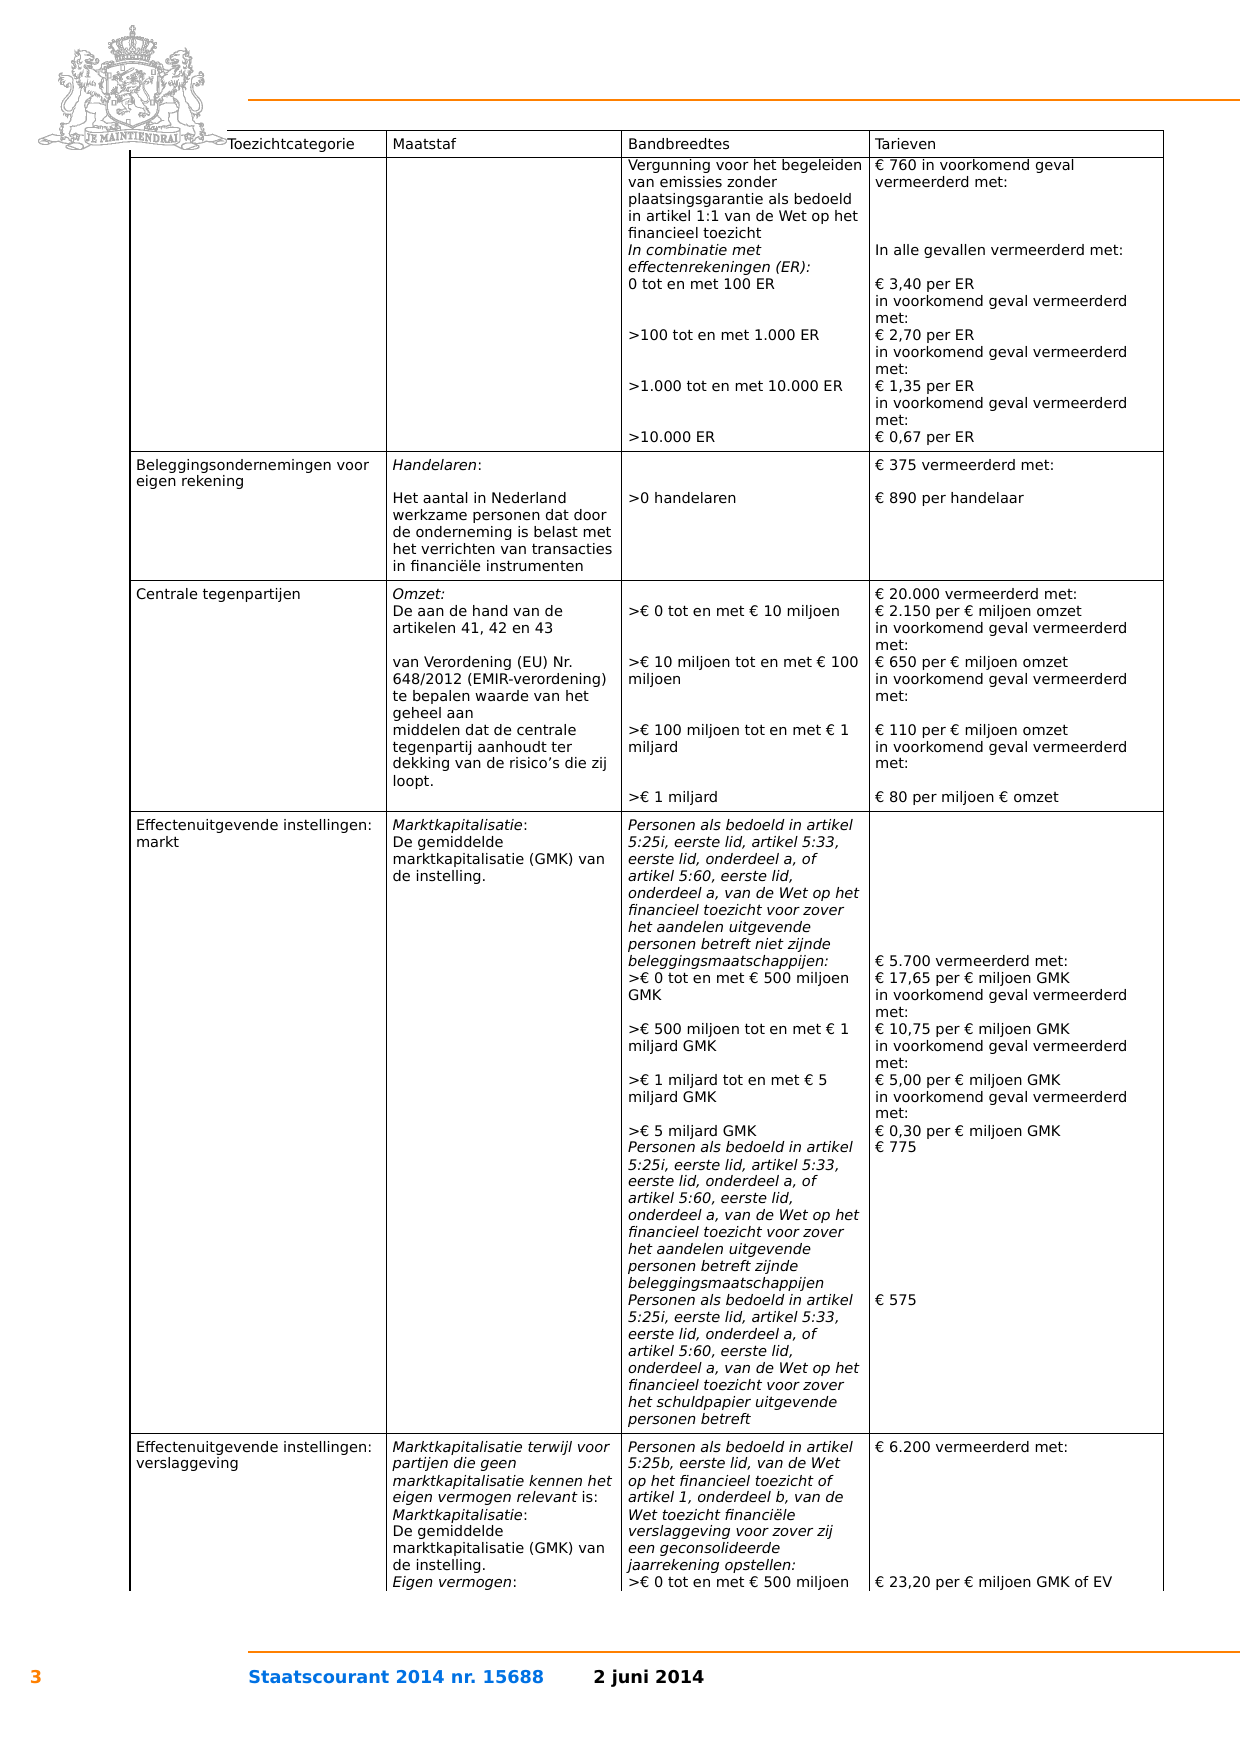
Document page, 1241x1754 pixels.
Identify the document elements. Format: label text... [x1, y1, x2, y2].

table_cell Handelaren: [387, 452, 621, 490]
table_cell € 375 vermeerderd met: [870, 452, 1163, 490]
table_cell € 0,67 per ER [870, 429, 1163, 451]
table_cell Personen als bedoeld in artikel 5:25i, eerste lid, artikel 5:33, eerste lid, onderdeel a, of artikel 5:60, eerste lid, onderdeel a, van de Wet op het financieel toezicht voor zover het aandelen uitgevende personen betreft niet zijnde [622, 812, 869, 953]
table_cell € 6.200 vermeerderd met: [870, 1434, 1163, 1574]
table_cell [131, 490, 386, 580]
table_cell € 80 per miljoen € omzet [870, 789, 1163, 811]
table_cell [387, 242, 621, 276]
table_cell >€ 5 miljard GMK [622, 1123, 869, 1139]
table_cell >10.000 ER [622, 429, 869, 451]
table_cell [131, 378, 386, 429]
table_cell In alle gevallen vermeerderd met: [870, 242, 1163, 276]
table_cell [131, 1123, 386, 1139]
table_cell Eigen vermogen: [387, 1574, 621, 1591]
table_cell € 760 in voorkomend geval vermeerderd met: [870, 158, 1163, 242]
table_cell [622, 581, 869, 603]
table_cell [387, 1123, 621, 1139]
table_cell [387, 1071, 621, 1122]
table_cell >€ 1 miljard [622, 789, 869, 811]
table_cell In combinatie met effectenrekeningen (ER): [622, 242, 869, 276]
table_cell € 3,40 per ER in voorkomend geval vermeerderd met: [870, 276, 1163, 327]
table_cell Centrale tegenpartijen [131, 581, 386, 603]
table_cell Personen als bedoeld in artikel 5:25i, eerste lid, artikel 5:33, eerste lid, onderdeel a, of artikel 5:60, eerste lid, onderdeel a, van de Wet op het financieel toezicht voor zover het aandelen uitgevende personen betreft zijnde beleggingsmaatschappijen [622, 1139, 869, 1292]
table_cell [131, 429, 386, 451]
table_cell [131, 158, 386, 242]
table_cell [387, 1139, 621, 1292]
table_cell >0 handelaren [622, 490, 869, 580]
table_cell >€ 10 miljoen tot en met € 100 miljoen [622, 654, 869, 721]
table_cell [131, 721, 386, 789]
table_cell Marktkapitalisatie terwijl voor partijen die geen marktkapitalisatie kennen het eigen vermogen relevant is: Marktkapitalisatie: De gemiddelde marktkapitalisatie (GMK) van de instelling. [387, 1434, 621, 1574]
table_cell Effectenuitgevende instellingen: markt [131, 812, 386, 953]
table_cell [131, 1574, 386, 1591]
table_cell [131, 970, 386, 1021]
table_cell € 2.150 per € miljoen omzet in voorkomend geval vermeerderd met: [870, 603, 1163, 653]
table_cell Personen als bedoeld in artikel 5:25b, eerste lid, van de Wet op het financieel toezicht of artikel 1, onderdeel b, van de Wet toezicht financiële verslaggeving voor zover zij een geconsolideerde jaarrekening opstellen: [622, 1434, 869, 1574]
table_cell >€ 500 miljoen tot en met € 1 miljard GMK [622, 1021, 869, 1071]
table_cell [387, 1292, 621, 1433]
table_cell [870, 812, 1163, 953]
table_cell € 2,70 per ER in voorkomend geval vermeerderd met: [870, 327, 1163, 378]
table_cell € 5.700 vermeerderd met: [870, 953, 1163, 969]
table_cell [131, 1071, 386, 1122]
table_cell Omzet: [387, 581, 621, 603]
table_cell [131, 789, 386, 811]
table_cell [387, 953, 621, 969]
table_cell >€ 0 tot en met € 500 miljoen [622, 1574, 869, 1591]
picture [38, 25, 227, 150]
table_cell >€ 0 tot en met € 500 miljoen GMK [622, 970, 869, 1021]
table_cell >€ 0 tot en met € 10 miljoen [622, 603, 869, 653]
table_cell Vergunning voor het begeleiden van emissies zonder plaatsingsgarantie als bedoeld in artikel 1:1 van de Wet op het financieel toezicht [622, 158, 869, 242]
table_cell 0 tot en met 100 ER [622, 276, 869, 327]
table_header Bandbreedtes [622, 131, 869, 157]
table_cell >1.000 tot en met 10.000 ER [622, 378, 869, 429]
table_cell De aan de hand van de artikelen 41, 42 en 43 [387, 603, 621, 653]
table_cell >100 tot en met 1.000 ER [622, 327, 869, 378]
table_cell [131, 1021, 386, 1071]
table_cell Personen als bedoeld in artikel 5:25i, eerste lid, artikel 5:33, eerste lid, onderdeel a, of artikel 5:60, eerste lid, onderdeel a, van de Wet op het financieel toezicht voor zover het schuldpapier uitgevende personen betreft [622, 1292, 869, 1433]
table_cell € 20.000 vermeerderd met: [870, 581, 1163, 603]
table_cell [131, 1292, 386, 1433]
table_header Toezichtcategorie [131, 131, 386, 157]
table_cell € 575 [870, 1292, 1163, 1433]
table_cell [387, 789, 621, 811]
table_cell Het aantal in Nederland werkzame personen dat door de onderneming is belast met het verrichten van transacties in financiële instrumenten [387, 490, 621, 580]
table_cell Beleggingsondernemingen voor eigen rekening [131, 452, 386, 490]
table_cell [131, 242, 386, 276]
table_cell [387, 276, 621, 327]
table_cell van Verordening (EU) Nr. 648/2012 (EMIR-verordening) te bepalen waarde van het geheel aan [387, 654, 621, 721]
table_cell [622, 452, 869, 490]
table_cell middelen dat de centrale tegenpartij aanhoudt ter dekking van de risico’s die zij loopt. [387, 721, 621, 789]
table_cell [387, 158, 621, 242]
table_cell [387, 429, 621, 451]
table_cell € 890 per handelaar [870, 490, 1163, 580]
table_cell [131, 1139, 386, 1292]
table_cell [131, 953, 386, 969]
table_header Maatstaf [387, 131, 621, 157]
table_cell [387, 1021, 621, 1071]
table_cell [387, 378, 621, 429]
table_cell [387, 970, 621, 1021]
table_cell € 650 per € miljoen omzet in voorkomend geval vermeerderd met: [870, 654, 1163, 721]
table_cell € 23,20 per € miljoen GMK of EV [870, 1574, 1163, 1591]
table_cell [131, 327, 386, 378]
table_cell [131, 603, 386, 653]
table_header Tarieven [870, 131, 1163, 157]
table_cell [387, 327, 621, 378]
table_cell € 5,00 per € miljoen GMK in voorkomend geval vermeerderd met: [870, 1071, 1163, 1122]
table_cell Effectenuitgevende instellingen: verslaggeving [131, 1434, 386, 1574]
table_cell € 17,65 per € miljoen GMK in voorkomend geval vermeerderd met: [870, 970, 1163, 1021]
table_cell € 10,75 per € miljoen GMK in voorkomend geval vermeerderd met: [870, 1021, 1163, 1071]
table_cell € 0,30 per € miljoen GMK [870, 1123, 1163, 1139]
table_cell € 110 per € miljoen omzet in voorkomend geval vermeerderd met: [870, 721, 1163, 789]
table_cell [131, 654, 386, 721]
table_cell beleggingsmaatschappijen: [622, 953, 869, 969]
table_cell >€ 100 miljoen tot en met € 1 miljard [622, 721, 869, 789]
table_cell € 775 [870, 1139, 1163, 1292]
table_cell [131, 276, 386, 327]
table_cell Marktkapitalisatie: De gemiddelde marktkapitalisatie (GMK) van de instelling. [387, 812, 621, 953]
table_cell >€ 1 miljard tot en met € 5 miljard GMK [622, 1071, 869, 1122]
table_cell € 1,35 per ER in voorkomend geval vermeerderd met: [870, 378, 1163, 429]
